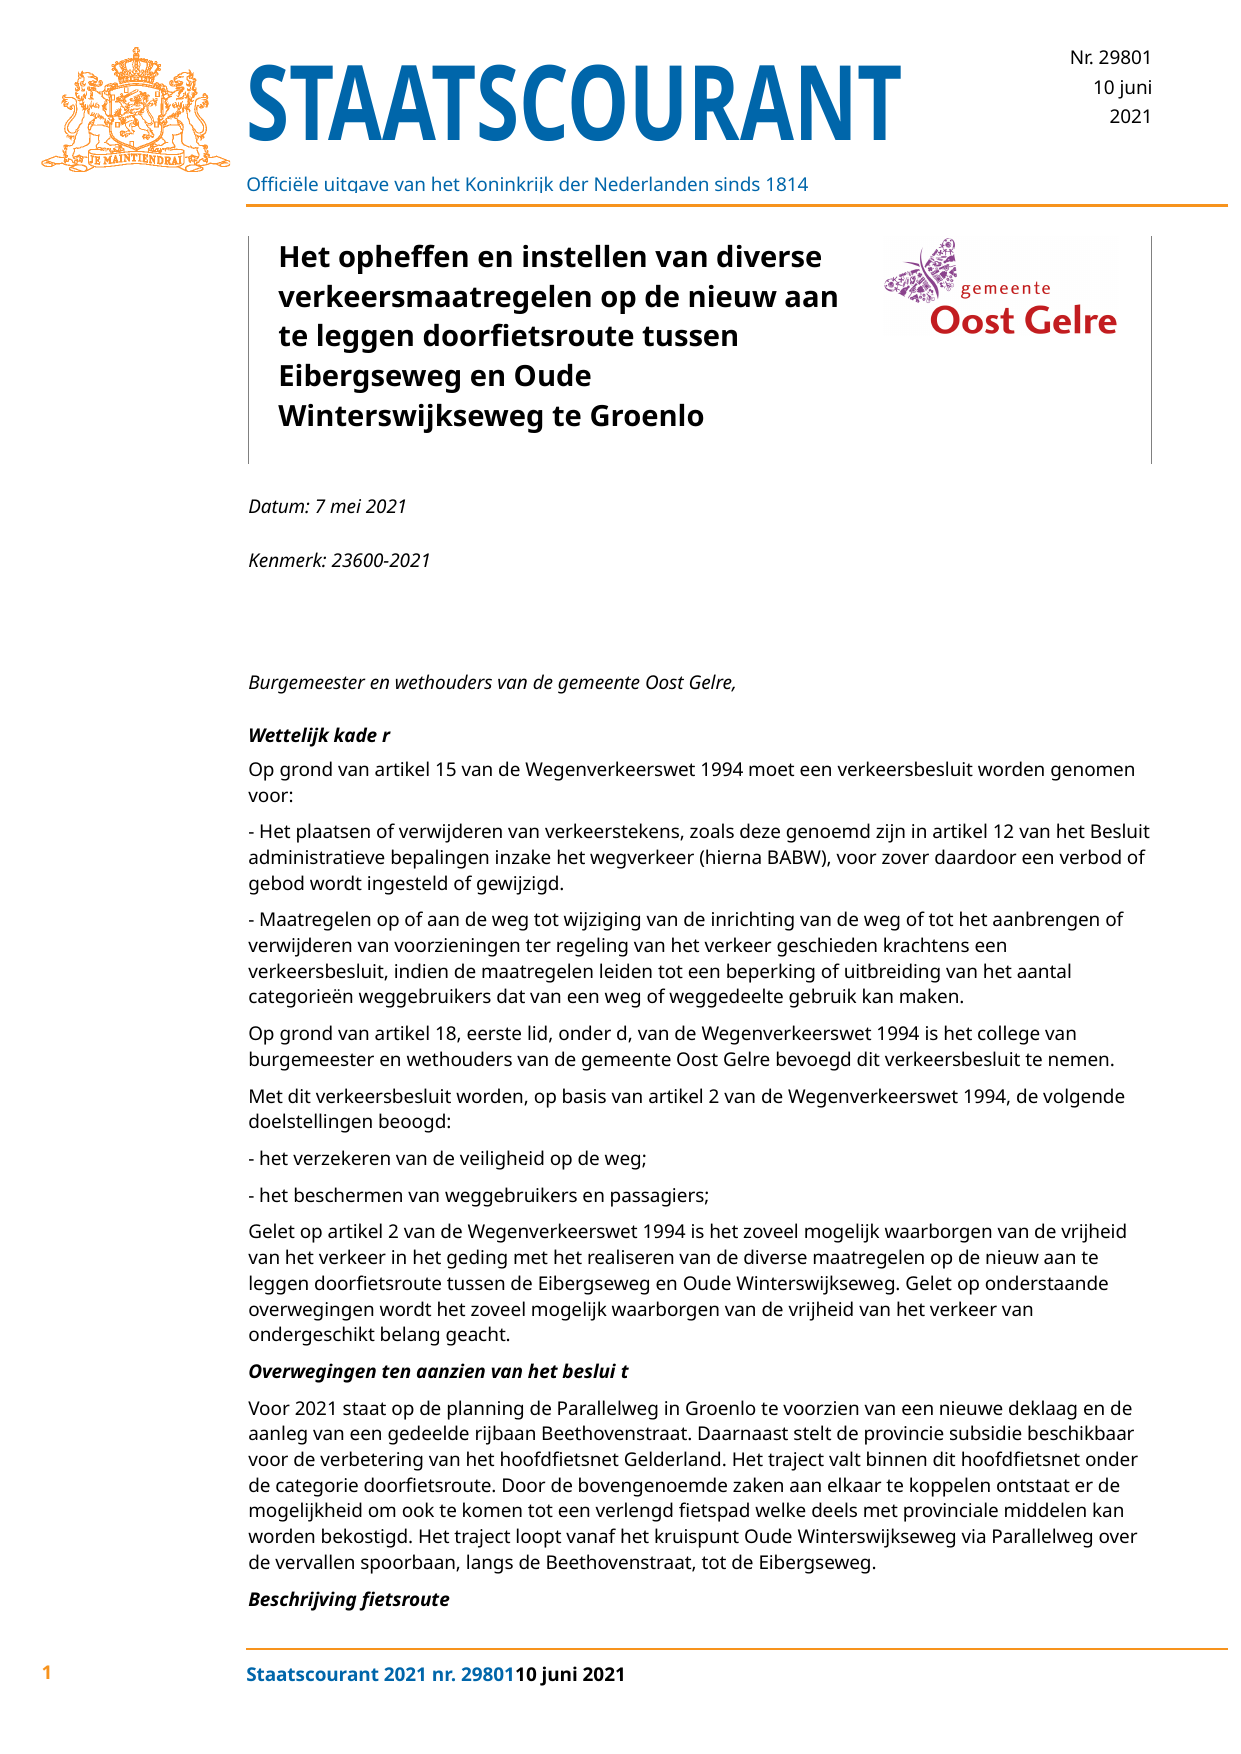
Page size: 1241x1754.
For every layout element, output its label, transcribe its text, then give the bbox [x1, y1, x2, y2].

text Overwegingen ten aanzien van het beslui t [248, 1358, 1152, 1384]
text Op grond van artikel 15 van de Wegenverkeerswet 1994 moet een verkeersbesluit worden genomen voor: [248, 756, 1152, 807]
text Kenmerk: 23600-2021 [248, 547, 1152, 573]
text - het verzekeren van de veiligheid op de weg; [248, 1145, 1152, 1171]
picture [41, 47, 231, 172]
text Gelet op artikel 2 van de Wegenverkeerswet 1994 is het zoveel mogelijk waarborgen van de vrijheid van het verkeer in het geding met het realiseren van de diverse maatregelen op de nieuw aan te leggen doorfietsroute tussen de Eibergseweg en Oude Winterswijkseweg. Gelet op onderstaande overwegingen wordt het zoveel mogelijk waarborgen van de vrijheid van het verkeer van ondergeschikt belang geacht. [248, 1218, 1152, 1347]
text - het beschermen van weggebruikers en passagiers; [248, 1182, 1152, 1208]
text Met dit verkeersbesluit worden, op basis van artikel 2 van de Wegenverkeerswet 1994, de volgende doelstellingen beoogd: [248, 1083, 1152, 1134]
text - Maatregelen op of aan de weg tot wijziging van de inrichting van de weg of tot het aanbrengen of verwijderen van voorzieningen ter regeling van het verkeer geschieden krachtens een verkeersbesluit, indien de maatregelen leiden tot een beperking of uitbreiding van het aantal categorieën weggebruikers dat van een weg of weggedeelte gebruik kan maken. [248, 907, 1152, 1009]
text Voor 2021 staat op de planning de Parallelweg in Groenlo te voorzien van een nieuwe deklaag en de aanleg van een gedeelde rijbaan Beethovenstraat. Daarnaast stelt de provincie subsidie beschikbaar voor de verbetering van het hoofdfietsnet Gelderland. Het traject valt binnen dit hoofdfietsnet onder de categorie doorfietsroute. Door de bovengenoemde zaken aan elkaar te koppelen ontstaat er de mogelijkheid om ook te komen tot een verlengd fietspad welke deels met provinciale middelen kan worden bekostigd. Het traject loopt vanaf het kruispunt Oude Winterswijkseweg via Parallelweg over de vervallen spoorbaan, langs de Beethovenstraat, tot de Eibergseweg. [248, 1395, 1152, 1575]
text Wettelijk kade r [248, 722, 1152, 748]
table_header Het opheffen en instellen van diverse verkeersmaatregelen op de nieuw aan te leggen doorfietsroute tussen Eibergseweg en Oude Winterswijkseweg te Groenlo [249, 236, 850, 464]
picture [882, 236, 1119, 336]
text Burgemeester en wethouders van de gemeente Oost Gelre, [248, 669, 1152, 695]
text Beschrijving fietsroute [248, 1586, 1152, 1612]
text Datum: 7 mei 2021 [248, 493, 1152, 519]
text Op grond van artikel 18, eerste lid, onder d, van de Wegenverkeerswet 1994 is het college van burgemeester en wethouders van de gemeente Oost Gelre bevoegd dit verkeersbesluit te nemen. [248, 1020, 1152, 1072]
table_header [850, 236, 1151, 464]
text - Het plaatsen of verwijderen van verkeerstekens, zoals deze genoemd zijn in artikel 12 van het Besluit administratieve bepalingen inzake het wegverkeer (hierna BABW), voor zover daardoor een verbod of gebod wordt ingesteld of gewijzigd. [248, 818, 1152, 896]
